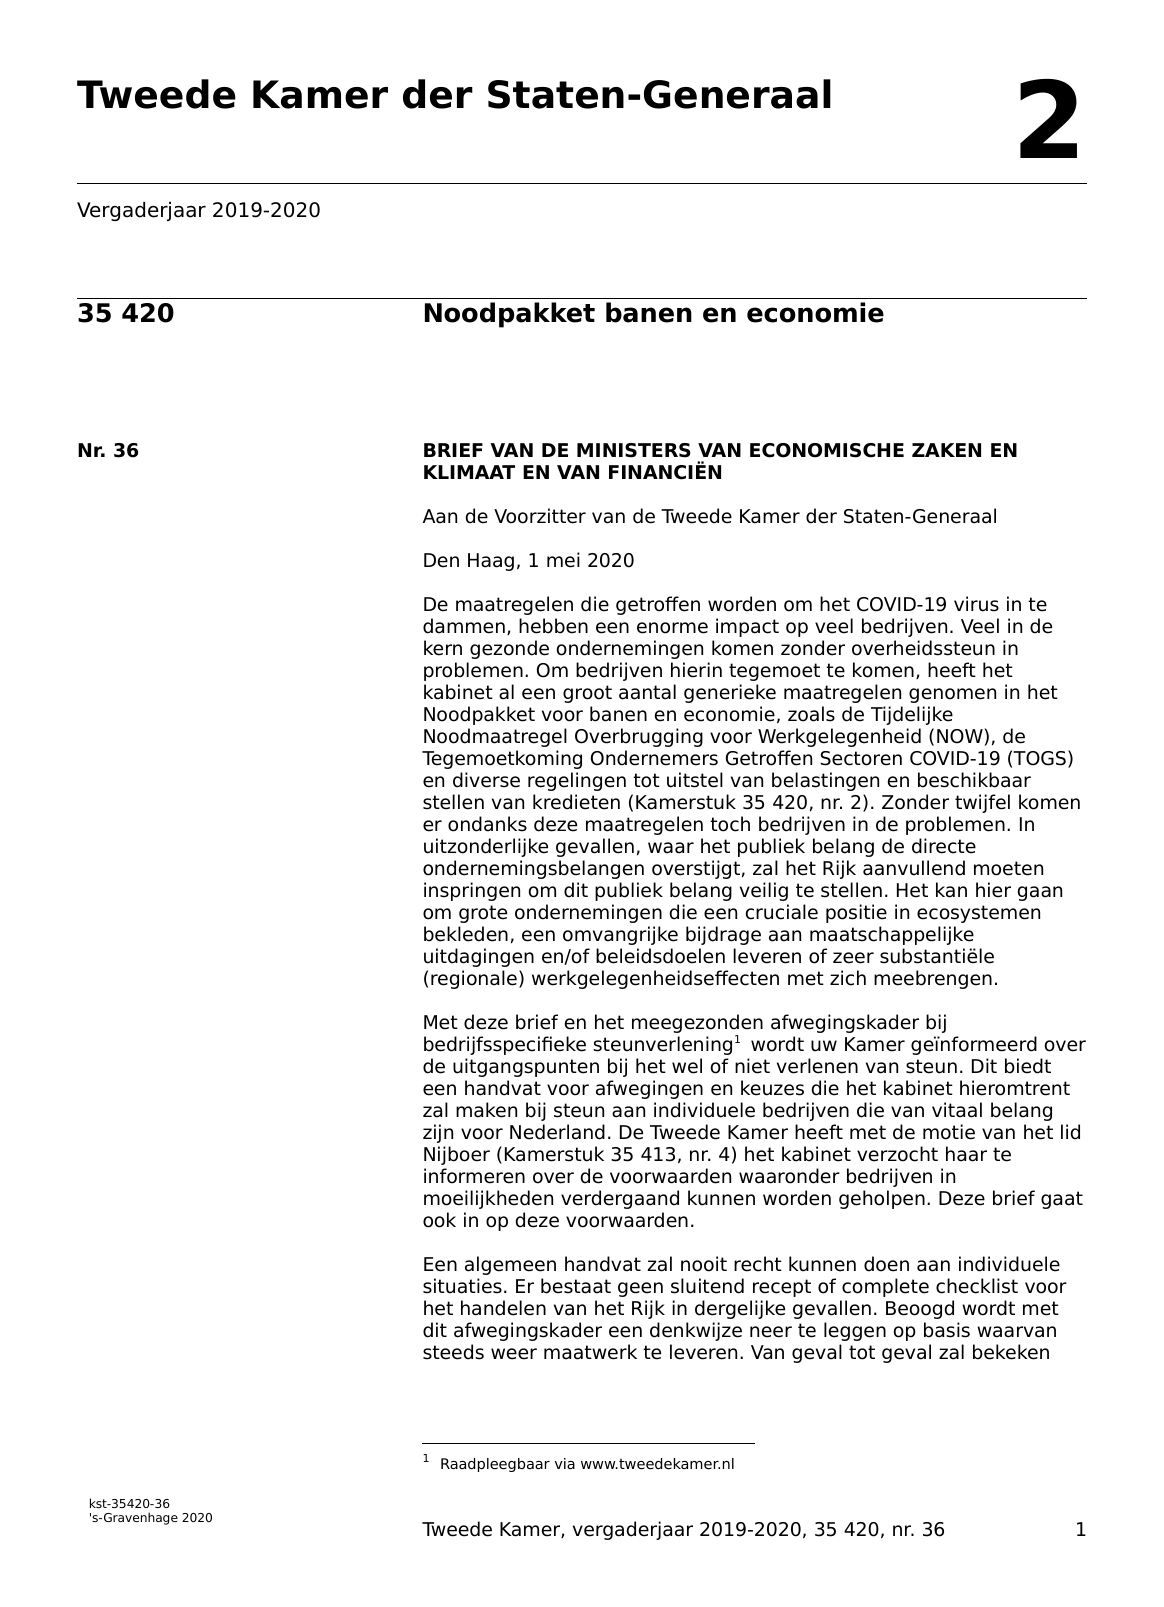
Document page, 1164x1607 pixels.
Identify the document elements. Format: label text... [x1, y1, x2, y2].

table_header 2 [886, 59, 1087, 183]
text Met deze brief en het meegezonden afwegingskader bij bedrijfsspecifieke steunverlening wordt uw Kamer geïnformeerd over de uitgangspunten bij het wel of niet verlenen van steun. Dit biedt een handvat voor afwegingen en keuzes die het kabinet hieromtrent zal maken bij steun aan individuele bedrijven die van vitaal belang zijn voor Nederland. De Tweede Kamer heeft met de motie van het lid Nijboer (Kamerstuk 35 413, nr. 4) het kabinet verzocht haar te informeren over de voorwaarden waaronder bedrijven in moeilijkheden verdergaand kunnen worden geholpen. Deze brief gaat ook in op deze voorwaarden. [422, 1012, 1087, 1232]
text Aan de Voorzitter van de Tweede Kamer der Staten-Generaal [422, 506, 1087, 528]
text Den Haag, 1 mei 2020 [422, 550, 1087, 572]
table_header Tweede Kamer der Staten-Generaal [77, 59, 886, 183]
text Een algemeen handvat zal nooit recht kunnen doen aan individuele situaties. Er bestaat geen sluitend recept of complete checklist voor het handelen van het Rijk in dergelijke gevallen. Beoogd wordt met dit afwegingskader een denkwijze neer te leggen op basis waarvan steeds weer maatwerk te leveren. Van geval tot geval zal bekeken [422, 1254, 1087, 1364]
text Raadpleegbaar via www.tweedekamer.nl [422, 1452, 1087, 1474]
subtitle Nr. 36 BRIEF VAN DE MINISTERS VAN ECONOMISCHE ZAKEN EN KLIMAAT EN VAN FINANCIËN [77, 440, 1087, 484]
text De maatregelen die getroffen worden om het COVID-19 virus in te dammen, hebben een enorme impact op veel bedrijven. Veel in de kern gezonde ondernemingen komen zonder overheidssteun in problemen. Om bedrijven hierin tegemoet te komen, heeft het kabinet al een groot aantal generieke maatregelen genomen in het Noodpakket voor banen en economie, zoals de Tijdelijke Noodmaatregel Overbrugging voor Werkgelegenheid (NOW), de Tegemoetkoming Ondernemers Getroffen Sectoren COVID-19 (TOGS) en diverse regelingen tot uitstel van belastingen en beschikbaar stellen van kredieten (Kamerstuk 35 420, nr. 2). Zonder twijfel komen er ondanks deze maatregelen toch bedrijven in de problemen. In uitzonderlijke gevallen, waar het publiek belang de directe ondernemingsbelangen overstijgt, zal het Rijk aanvullend moeten inspringen om dit publiek belang veilig te stellen. Het kan hier gaan om grote ondernemingen die een cruciale positie in ecosystemen bekleden, een omvangrijke bijdrage aan maatschappelijke uitdagingen en/of beleidsdoelen leveren of zeer substantiële (regionale) werkgelegenheidseffecten met zich meebrengen. [422, 594, 1087, 990]
text kst-35420-36 [88, 1497, 323, 1511]
subtitle 35 420 Noodpakket banen en economie [77, 299, 1087, 329]
text 's-Gravenhage 2020 [88, 1511, 323, 1525]
table_cell Vergaderjaar 2019-2020 [77, 184, 1087, 298]
